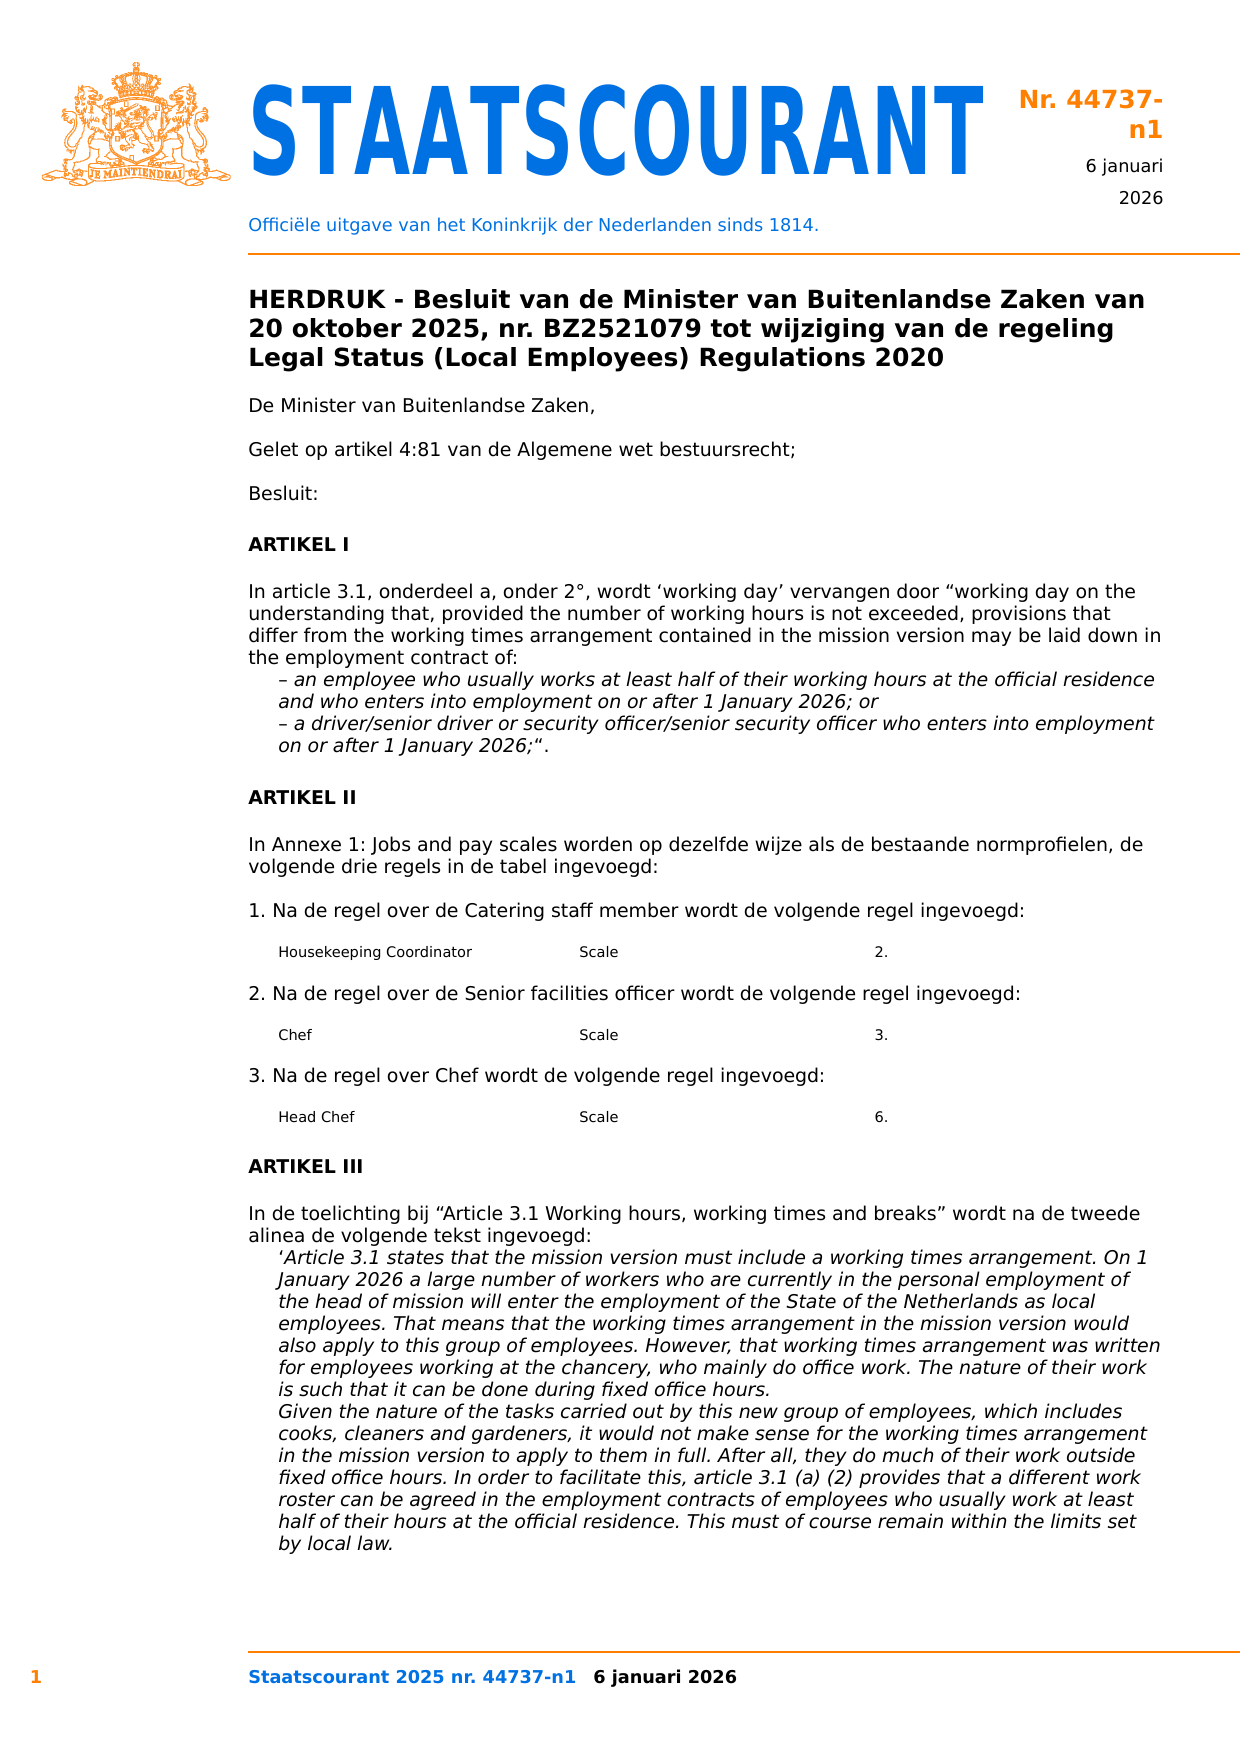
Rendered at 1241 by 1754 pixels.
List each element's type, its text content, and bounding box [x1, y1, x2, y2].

table_header Scale [573, 944, 868, 961]
table_header STAATSCOURANT [248, 62, 998, 215]
table_header 6. [868, 1109, 1163, 1126]
table_header Scale [573, 1109, 868, 1126]
table_header Head Chef [278, 1109, 573, 1126]
table_header Nr. 44737-n1 [998, 62, 1240, 150]
text In de toelichting bij “Article 3.1 Working hours, working times and breaks” wordt na de tweede alinea de volgende tekst ingevoegd: [248, 1203, 1163, 1247]
table_header [25, 62, 248, 253]
picture [41, 62, 231, 186]
text Given the nature of the tasks carried out by this new group of employees, which includes cooks, cleaners and gardeners, it would not make sense for the working times arrangement in the mission version to apply to them in full. After all, they do much of their work outside fixed office hours. In order to facilitate this, article 3.1 (a) (2) provides that a different work roster can be agreed in the employment contracts of employees who usually work at least half of their hours at the official residence. This must of course remain within the limits set by local law. [278, 1401, 1163, 1555]
text In article 3.1, onderdeel a, onder 2°, wordt ‘working day’ vervangen door “working day on the understanding that, provided the number of working hours is not exceeded, provisions that differ from the working times arrangement contained in the mission version may be laid down in the employment contract of: [248, 581, 1163, 669]
table_header 3. [868, 1027, 1163, 1043]
text De Minister van Buitenlandse Zaken, [248, 395, 1163, 417]
text Besluit: [248, 482, 1163, 504]
subtitle HERDRUK - Besluit van de Minister van Buitenlandse Zaken van 20 oktober 2025, nr. BZ2521079 tot wijziging van de regeling Legal Status (Local Employees) Regulations 2020 [248, 285, 1163, 373]
subtitle ARTIKEL II [248, 787, 1163, 809]
text – an employee who usually works at least half of their working hours at the official residence and who enters into employment on or after 1 January 2026; or [278, 669, 1163, 713]
table_header Scale [573, 1027, 868, 1043]
table_header 2. [868, 944, 1163, 961]
text Gelet op artikel 4:81 van de Algemene wet bestuursrecht; [248, 438, 1163, 461]
text ‘Article 3.1 states that the mission version must include a working times arrangement. On 1 January 2026 a large number of workers who are currently in the personal employment of the head of mission will enter the employment of the State of the Netherlands as local employees. That means that the working times arrangement in the mission version would also apply to this group of employees. However, that working times arrangement was written for employees working at the chancery, who mainly do office work. The nature of their work is such that it can be done during fixed office hours. [278, 1247, 1163, 1401]
text 2. Na de regel over de Senior facilities officer wordt de volgende regel ingevoegd: [248, 983, 1163, 1005]
table_header Housekeeping Coordinator [278, 944, 573, 961]
table_header Chef [278, 1027, 573, 1043]
text 1. Na de regel over de Catering staff member wordt de volgende regel ingevoegd: [248, 900, 1163, 922]
subtitle ARTIKEL III [248, 1156, 1163, 1178]
table_cell 2026 [998, 183, 1240, 215]
subtitle ARTIKEL I [248, 534, 1163, 556]
table_cell Officiële uitgave van het Koninkrijk der Nederlanden sinds 1814. [248, 215, 1240, 253]
text 3. Na de regel over Chef wordt de volgende regel ingevoegd: [248, 1065, 1163, 1087]
text – a driver/senior driver or security officer/senior security officer who enters into employment on or after 1 January 2026;“. [278, 713, 1163, 757]
text In Annexe 1: Jobs and pay scales worden op dezelfde wijze als de bestaande normprofielen, de volgende drie regels in de tabel ingevoegd: [248, 834, 1163, 878]
table_cell 6 januari [998, 150, 1240, 182]
